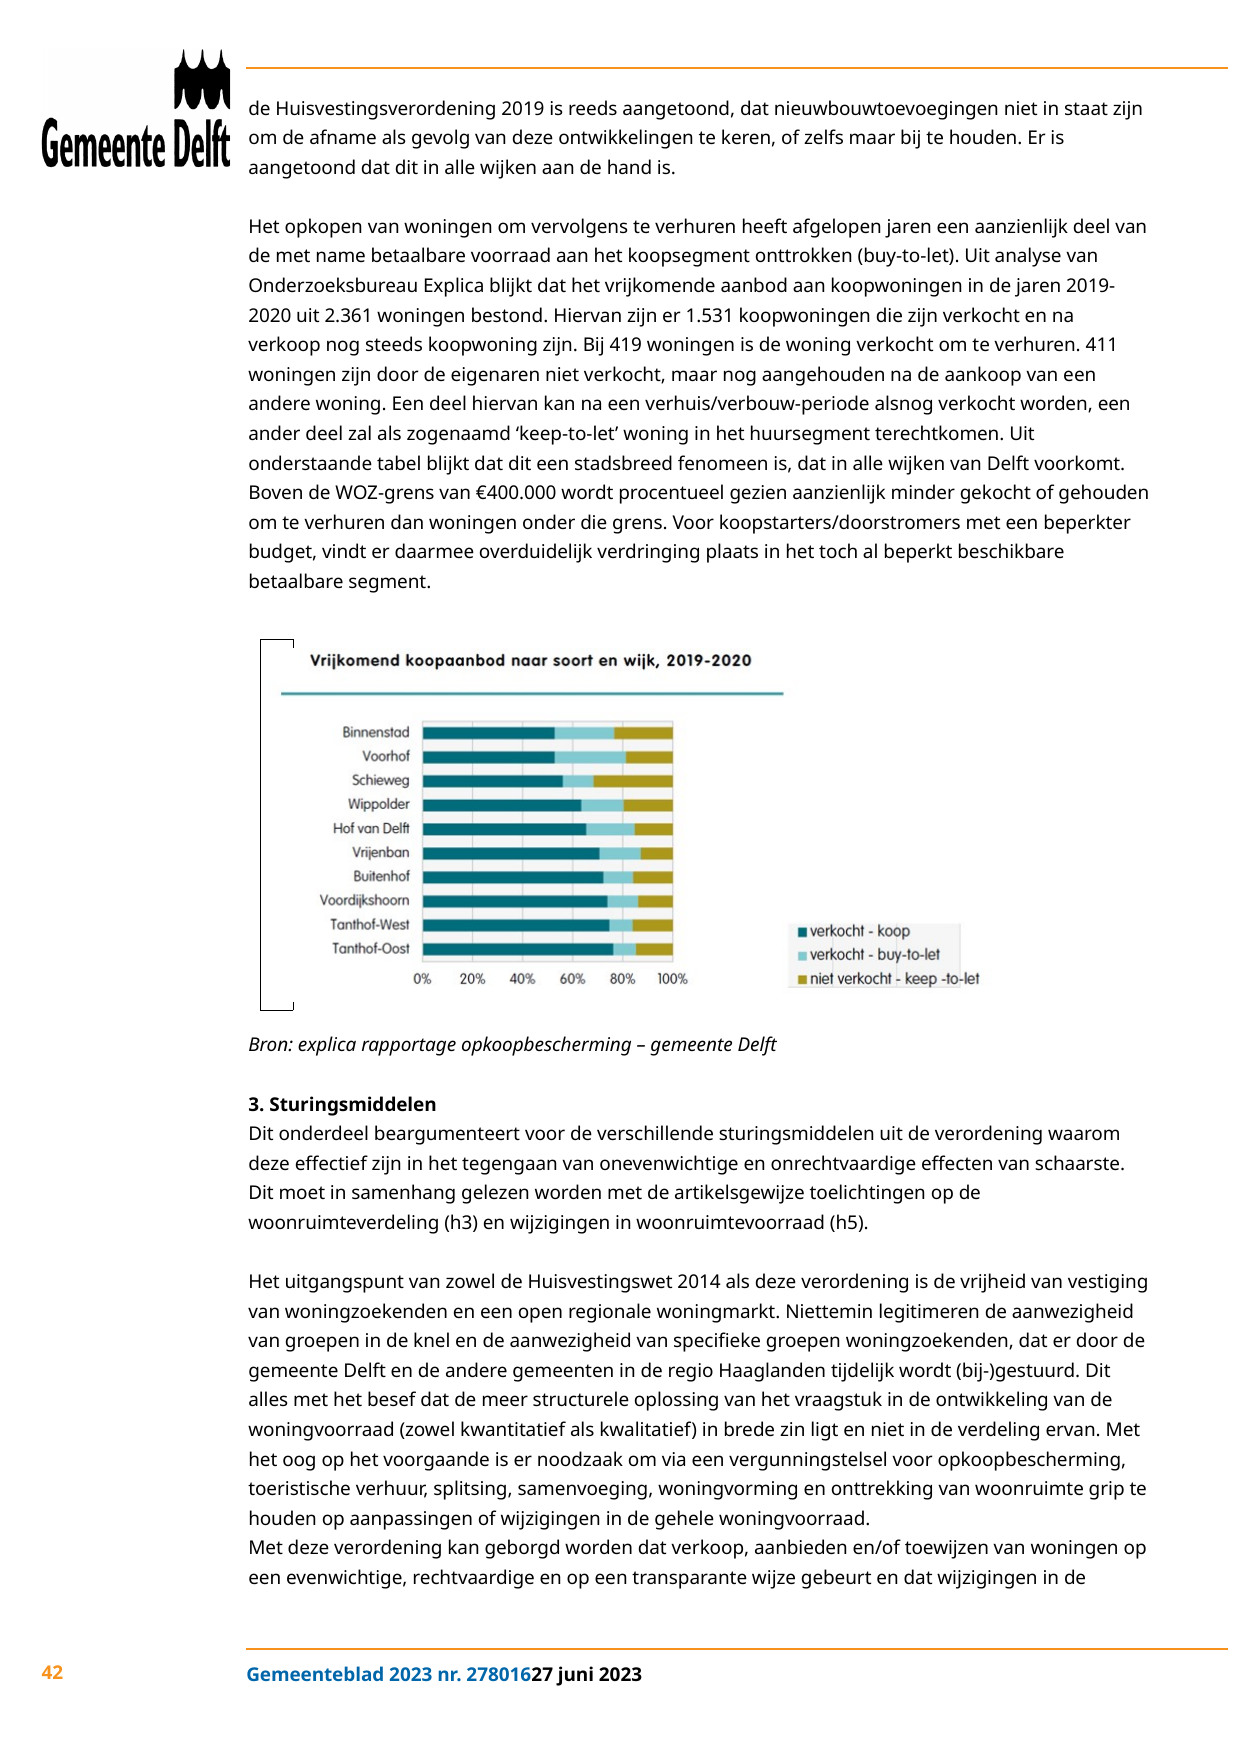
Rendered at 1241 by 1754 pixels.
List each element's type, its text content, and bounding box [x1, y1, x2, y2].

picture [268, 648, 1036, 1002]
text Het opkopen van woningen om vervolgens te verhuren heeft afgelopen jaren een aanzienlijk deel van de met name betaalbare voorraad aan het koopsegment onttrokken (buy-to-let). Uit analyse van Onderzoeksbureau Explica blijkt dat het vrijkomende aanbod aan koopwoningen in de jaren 2019-2020 uit 2.361 woningen bestond. Hiervan zijn er 1.531 koopwoningen die zijn verkocht en na verkoop nog steeds koopwoning zijn. Bij 419 woningen is de woning verkocht om te verhuren. 411 woningen zijn door de eigenaren niet verkocht, maar nog aangehouden na de aankoop van een andere woning. Een deel hiervan kan na een verhuis/verbouw-periode alsnog verkocht worden, een ander deel zal als zogenaamd ‘keep-to-let’ woning in het huursegment terechtkomen. Uit onderstaande tabel blijkt dat dit een stadsbreed fenomeen is, dat in alle wijken van Delft voorkomt. Boven de WOZ-grens van €400.000 wordt procentueel gezien aanzienlijk minder gekocht of gehouden om te verhuren dan woningen onder die grens. Voor koopstarters/doorstromers met een beperkter budget, vindt er daarmee overduidelijk verdringing plaats in het toch al beperkt beschikbare betaalbare segment. [248, 213, 1152, 594]
text Met deze verordening kan geborgd worden dat verkoop, aanbieden en/of toewijzen van woningen op een evenwichtige, rechtvaardige en op een transparante wijze gebeurt en dat wijzigingen in de [248, 1534, 1152, 1590]
picture [41, 47, 231, 172]
text de Huisvestingsverordening 2019 is reeds aangetoond, dat nieuwbouwtoevoegingen niet in staat zijn om de afname als gevolg van deze ontwikkelingen te keren, of zelfs maar bij te houden. Er is aangetoond dat dit in alle wijken aan de hand is. [248, 95, 1152, 180]
text Het uitgangspunt van zowel de Huisvestingswet 2014 als deze verordening is de vrijheid van vestiging van woningzoekenden en een open regionale woningmarkt. Niettemin legitimeren de aanwezigheid van groepen in de knel en de aanwezigheid van specifieke groepen woningzoekenden, dat er door de gemeente Delft en de andere gemeenten in de regio Haaglanden tijdelijk wordt (bij-)gestuurd. Dit alles met het besef dat de meer structurele oplossing van het vraagstuk in de ontwikkeling van de woningvoorraad (zowel kwantitatief als kwalitatief) in brede zin ligt en niet in de verdeling ervan. Met het oog op het voorgaande is er noodzaak om via een vergunningstelsel voor opkoopbescherming, toeristische verhuur, splitsing, samenvoeging, woningvorming en onttrekking van woonruimte grip te houden op aanpassingen of wijzigingen in de gehele woningvoorraad. [248, 1268, 1152, 1531]
text Bron: explica rapportage opkoopbescherming – gemeente Delft [248, 1032, 1152, 1057]
text Dit onderdeel beargumenteert voor de verschillende sturingsmiddelen uit de verordening waarom deze effectief zijn in het tegengaan van onevenwichtige en onrechtvaardige effecten van schaarste. Dit moet in samenhang gelezen worden met de artikelsgewijze toelichtingen op de woonruimteverdeling (h3) en wijzigingen in woonruimtevoorraad (h5). [248, 1120, 1152, 1235]
text 3. Sturingsmiddelen [248, 1091, 1152, 1116]
